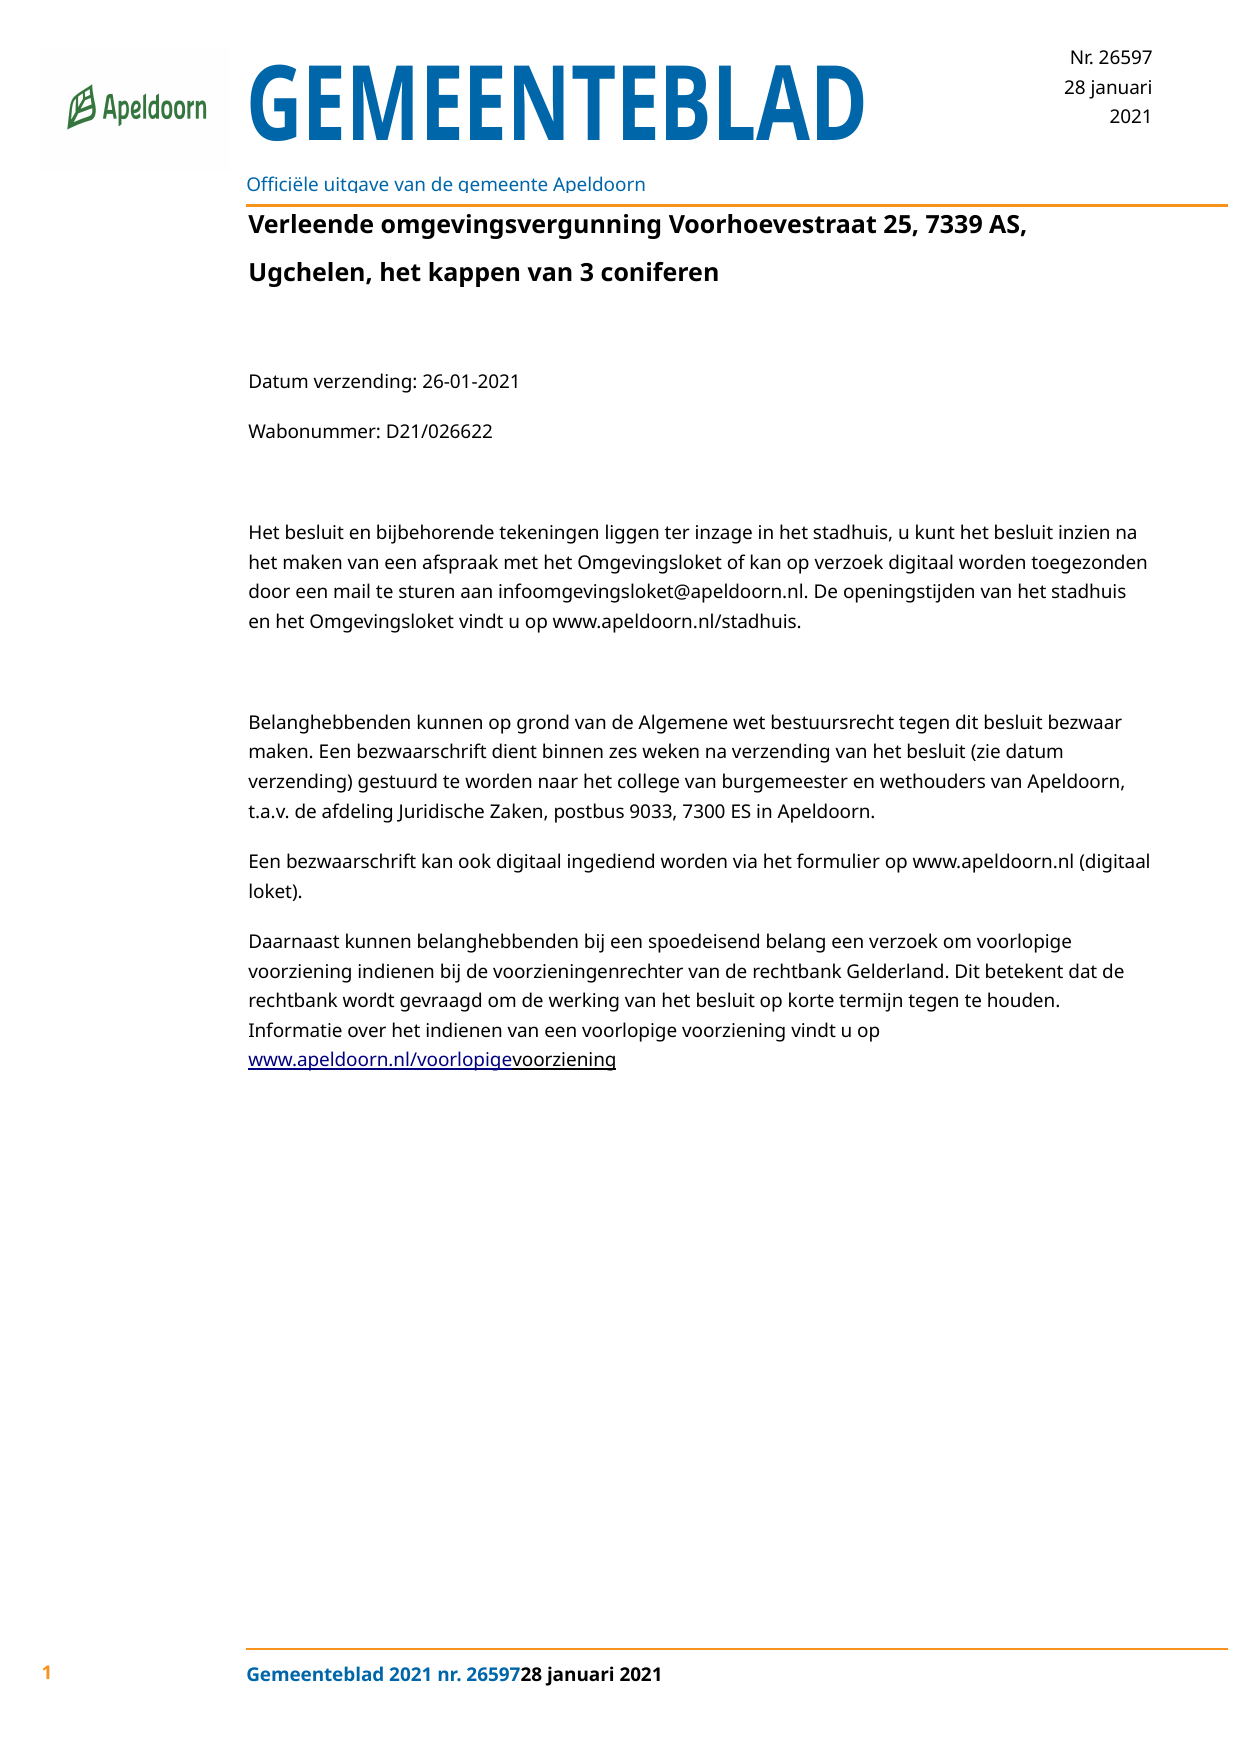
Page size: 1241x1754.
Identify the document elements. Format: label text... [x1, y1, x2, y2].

text Datum verzending: 26-01-2021 [248, 368, 1152, 394]
text Verleende omgevingsvergunning Voorhoevestraat 25, 7339 AS, Ugchelen, het kappen van 3 coniferen [248, 207, 1152, 288]
text Daarnaast kunnen belanghebbenden bij een spoedeisend belang een verzoek om voorlopige voorziening indienen bij de voorzieningenrechter van de rechtbank Gelderland. Dit betekent dat de rechtbank wordt gevraagd om de werking van het besluit op korte termijn tegen te houden. Informatie over het indienen van een voorlopige voorziening vindt u op www.apeldoorn.nl/voorlopigevoorziening [248, 928, 1152, 1072]
text Belanghebbenden kunnen op grond van de Algemene wet bestuursrecht tegen dit besluit bezwaar maken. Een bezwaarschrift dient binnen zes weken na verzending van het besluit (zie datum verzending) gestuurd te worden naar het college van burgemeester en wethouders van Apeldoorn, t.a.v. de afdeling Juridische Zaken, postbus 9033, 7300 ES in Apeldoorn. [248, 709, 1152, 824]
picture [41, 47, 231, 172]
text Wabonummer: D21/026622 [248, 419, 1152, 444]
text Een bezwaarschrift kan ook digitaal ingediend worden via het formulier op www.apeldoorn.nl (digitaal loket). [248, 848, 1152, 904]
text Het besluit en bijbehorende tekeningen liggen ter inzage in het stadhuis, u kunt het besluit inzien na het maken van een afspraak met het Omgevingsloket of kan op verzoek digitaal worden toegezonden door een mail te sturen aan infoomgevingsloket@apeldoorn.nl. De openingstijden van het stadhuis en het Omgevingsloket vindt u op www.apeldoorn.nl/stadhuis. [248, 519, 1152, 634]
